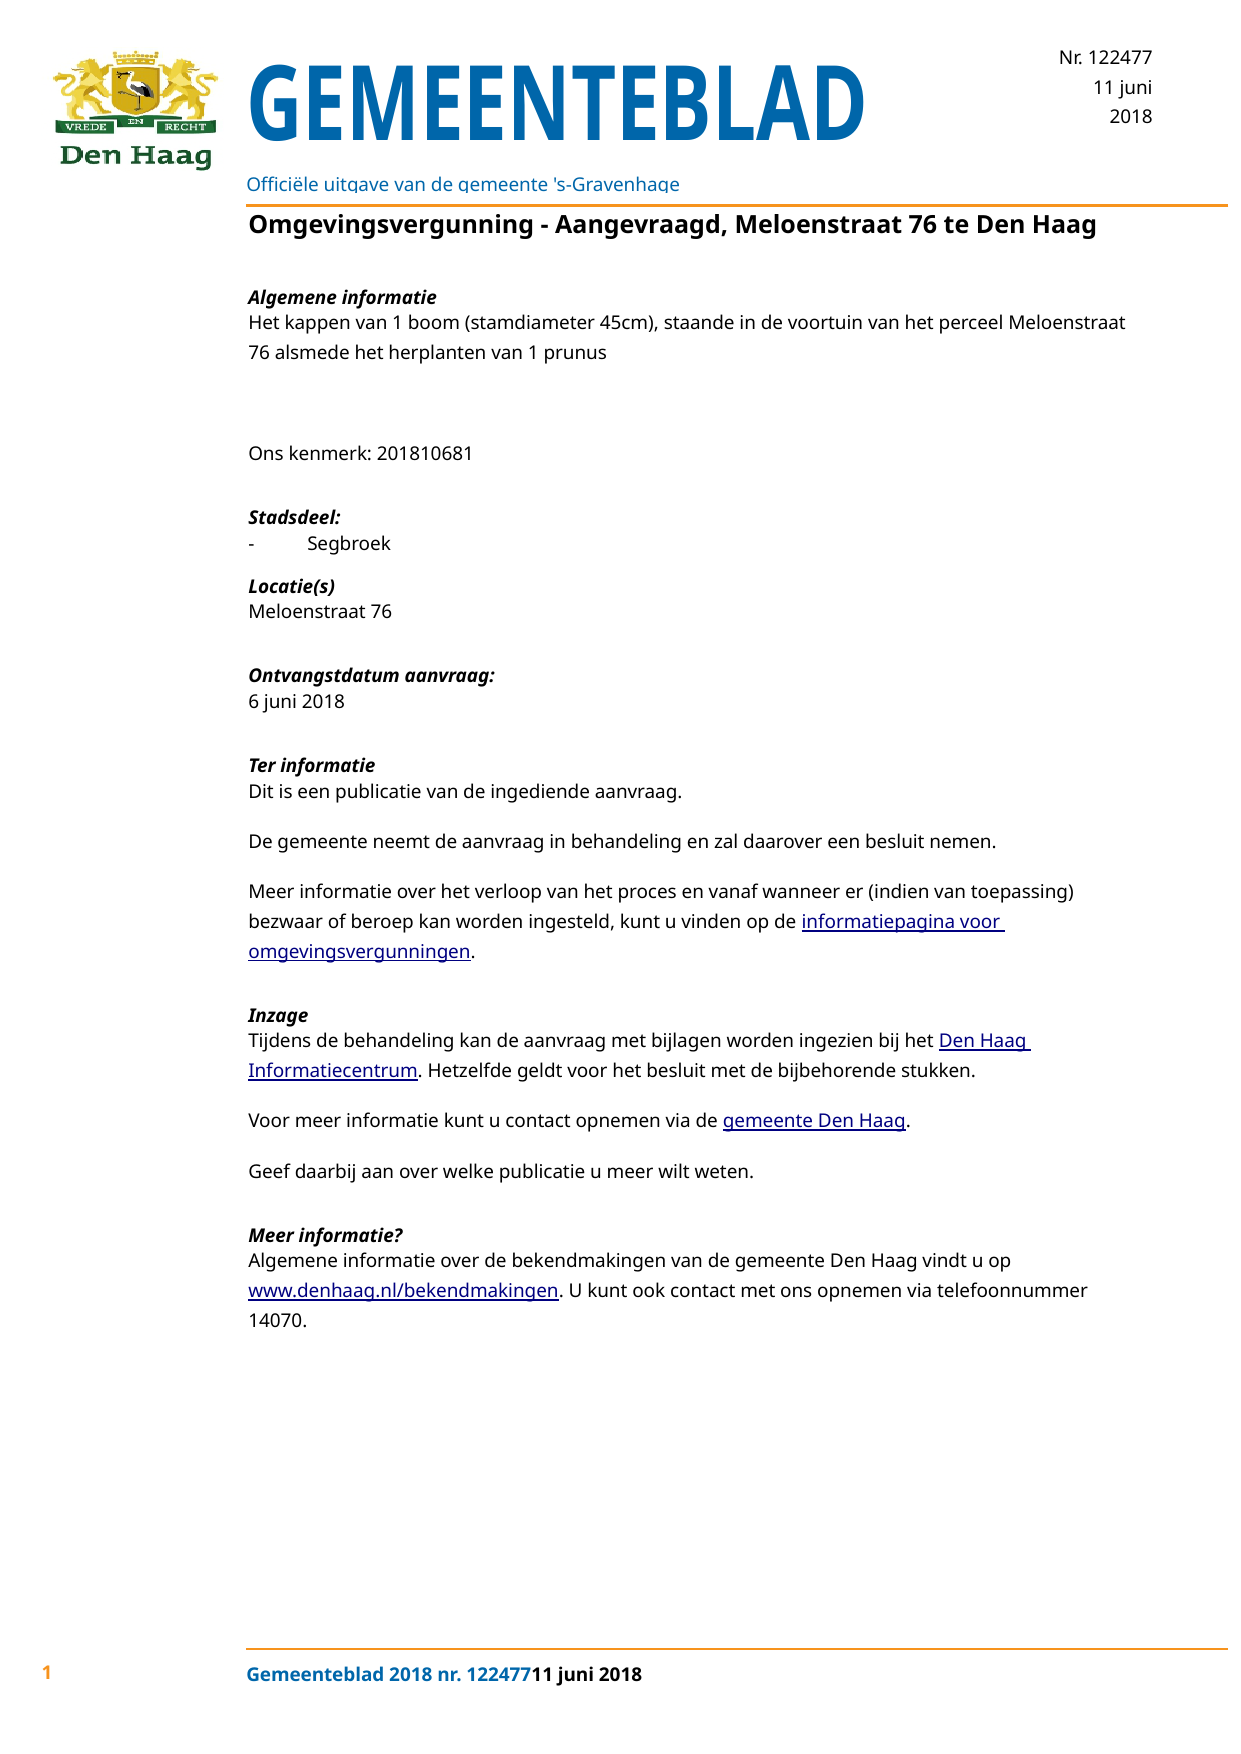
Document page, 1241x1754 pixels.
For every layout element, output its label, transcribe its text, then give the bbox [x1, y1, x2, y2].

text Omgevingsvergunning - Aangevraagd, Meloenstraat 76 te Den Haag [248, 207, 1152, 241]
text Meloenstraat 76 [248, 598, 1152, 624]
text Ons kenmerk: 201810681 [248, 440, 1152, 466]
text Ter informatie [248, 752, 1152, 778]
text Algemene informatie [248, 284, 1152, 309]
text Algemene informatie over de bekendmakingen van de gemeente Den Haag vindt u op www.denhaag.nl/bekendmakingen. U kunt ook contact met ons opnemen via telefoonnummer 14070. [248, 1248, 1152, 1333]
text 6 juni 2018 [248, 688, 1152, 714]
text Stadsdeel: [248, 504, 1152, 530]
text Geef daarbij aan over welke publicatie u meer wilt weten. [248, 1158, 1152, 1184]
text Meer informatie? [248, 1222, 1152, 1248]
text Ontvangstdatum aanvraag: [248, 662, 1152, 688]
text Inzage [248, 1002, 1152, 1028]
text Meer informatie over het verloop van het proces en vanaf wanneer er (indien van toepassing) bezwaar of beroep kan worden ingesteld, kunt u vinden op de informatiepagina voor omgevingsvergunningen. [248, 879, 1152, 964]
text Het kappen van 1 boom (stamdiameter 45cm), staande in de voortuin van het perceel Meloenstraat 76 alsmede het herplanten van 1 prunus [248, 309, 1152, 365]
text Voor meer informatie kunt u contact opnemen via de gemeente Den Haag. [248, 1108, 1152, 1133]
text Tijdens de behandeling kan de aanvraag met bijlagen worden ingezien bij het Den Haag Informatiecentrum. Hetzelfde geldt voor het besluit met de bijbehorende stukken. [248, 1028, 1152, 1083]
text De gemeente neemt de aanvraag in behandeling en zal daarover een besluit nemen. [248, 828, 1152, 854]
picture [41, 47, 231, 172]
text Locatie(s) [248, 573, 1152, 598]
list Segbroek [248, 530, 1152, 555]
text Dit is een publicatie van de ingediende aanvraag. [248, 778, 1152, 804]
